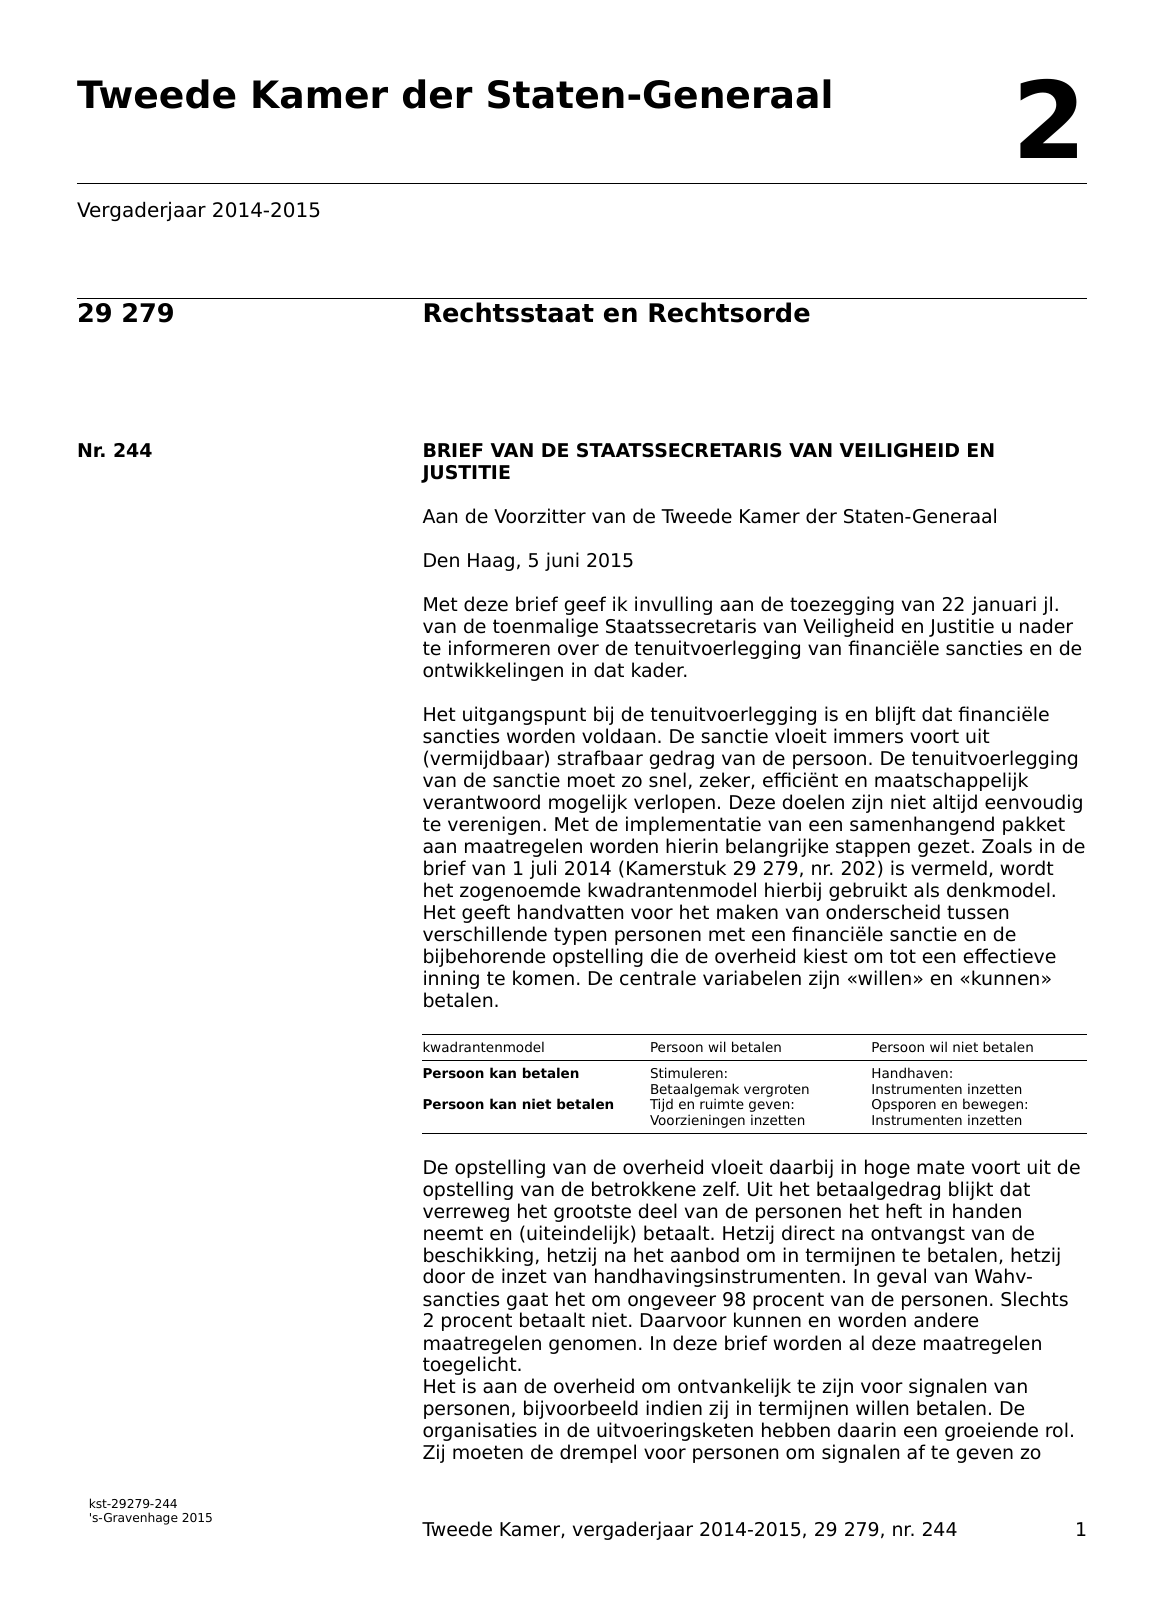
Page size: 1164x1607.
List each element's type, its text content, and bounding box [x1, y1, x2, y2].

subtitle 29 279 Rechtsstaat en Rechtsorde [77, 299, 1087, 329]
text Het is aan de overheid om ontvankelijk te zijn voor signalen van personen, bijvoorbeeld indien zij in termijnen willen betalen. De organisaties in de uitvoeringsketen hebben daarin een groeiende rol. Zij moeten de drempel voor personen om signalen af te geven zo [422, 1376, 1087, 1464]
table_header Persoon wil niet betalen [865, 1035, 1087, 1060]
text De opstelling van de overheid vloeit daarbij in hoge mate voort uit de opstelling van de betrokkene zelf. Uit het betaalgedrag blijkt dat verreweg het grootste deel van de personen het heft in handen neemt en (uiteindelijk) betaalt. Hetzij direct na ontvangst van de beschikking, hetzij na het aanbod om in termijnen te betalen, hetzij door de inzet van handhavingsinstrumenten. In geval van Wahv-sancties gaat het om ongeveer 98 procent van de personen. Slechts 2 procent betaalt niet. Daarvoor kunnen en worden andere maatregelen genomen. In deze brief worden al deze maatregelen toegelicht. [422, 1157, 1087, 1376]
table_header Persoon wil betalen [644, 1035, 865, 1060]
table_header 2 [886, 59, 1087, 183]
subtitle Nr. 244 BRIEF VAN DE STAATSSECRETARIS VAN VEILIGHEID EN JUSTITIE [77, 440, 1087, 484]
table_cell Persoon kan betalen [422, 1061, 644, 1097]
table_cell Persoon kan niet betalen [422, 1097, 644, 1133]
text 's-Gravenhage 2015 [88, 1511, 323, 1525]
text Den Haag, 5 juni 2015 [422, 550, 1087, 572]
table_cell Tijd en ruimte geven: Voorzieningen inzetten [644, 1097, 865, 1133]
table_header kwadrantenmodel [422, 1035, 644, 1060]
table_cell Handhaven: Instrumenten inzetten [865, 1061, 1087, 1097]
text Met deze brief geef ik invulling aan de toezegging van 22 januari jl. van de toenmalige Staatssecretaris van Veiligheid en Justitie u nader te informeren over de tenuitvoerlegging van financiële sancties en de ontwikkelingen in dat kader. [422, 594, 1087, 682]
table_cell Vergaderjaar 2014-2015 [77, 184, 1087, 298]
table_cell Opsporen en bewegen: Instrumenten inzetten [865, 1097, 1087, 1133]
table_header Tweede Kamer der Staten-Generaal [77, 59, 886, 183]
text Aan de Voorzitter van de Tweede Kamer der Staten-Generaal [422, 506, 1087, 528]
text Het uitgangspunt bij de tenuitvoerlegging is en blijft dat financiële sancties worden voldaan. De sanctie vloeit immers voort uit (vermijdbaar) strafbaar gedrag van de persoon. De tenuitvoerlegging van de sanctie moet zo snel, zeker, efficiënt en maatschappelijk verantwoord mogelijk verlopen. Deze doelen zijn niet altijd eenvoudig te verenigen. Met de implementatie van een samenhangend pakket aan maatregelen worden hierin belangrijke stappen gezet. Zoals in de brief van 1 juli 2014 (Kamerstuk 29 279, nr. 202) is vermeld, wordt het zogenoemde kwadrantenmodel hierbij gebruikt als denkmodel. Het geeft handvatten voor het maken van onderscheid tussen verschillende typen personen met een financiële sanctie en de bijbehorende opstelling die de overheid kiest om tot een effectieve inning te komen. De centrale variabelen zijn «willen» en «kunnen» betalen. [422, 704, 1087, 1012]
table_cell Stimuleren: Betaalgemak vergroten [644, 1061, 865, 1097]
text kst-29279-244 [88, 1497, 323, 1511]
